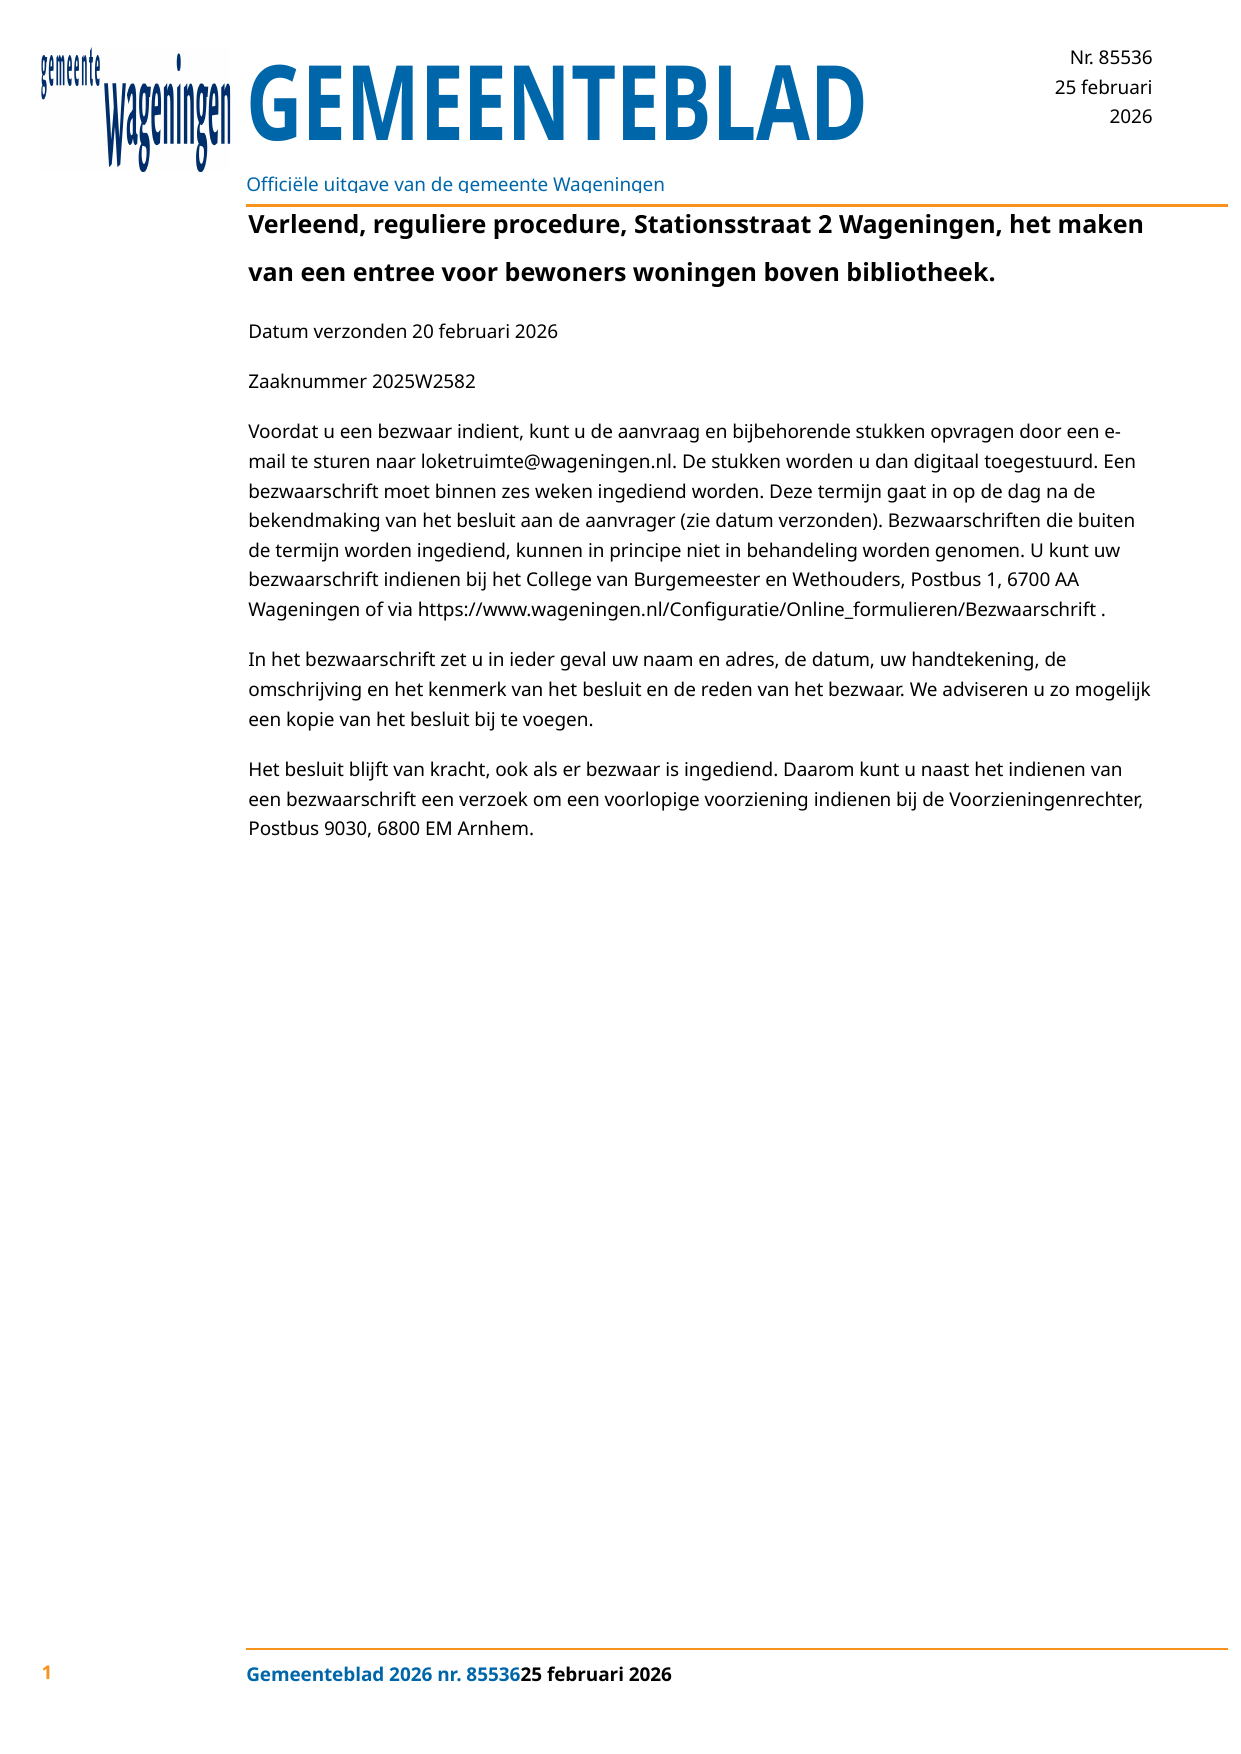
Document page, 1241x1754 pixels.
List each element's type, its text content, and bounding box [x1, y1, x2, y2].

text Het besluit blijft van kracht, ook als er bezwaar is ingediend. Daarom kunt u naast het indienen van een bezwaarschrift een verzoek om een voorlopige voorziening indienen bij de Voorzieningenrechter, Postbus 9030, 6800 EM Arnhem. [248, 756, 1152, 841]
text Verleend, reguliere procedure, Stationsstraat 2 Wageningen, het maken van een entree voor bewoners woningen boven bibliotheek. [248, 207, 1152, 288]
text Zaaknummer 2025W2582 [248, 368, 1152, 394]
text Datum verzonden 20 februari 2026 [248, 318, 1152, 344]
text In het bezwaarschrift zet u in ieder geval uw naam en adres, de datum, uw handtekening, de omschrijving en het kenmerk van het besluit en de reden van het bezwaar. We adviseren u zo mogelijk een kopie van het besluit bij te voegen. [248, 647, 1152, 732]
picture [41, 47, 231, 172]
text Voordat u een bezwaar indient, kunt u de aanvraag en bijbehorende stukken opvragen door een e-mail te sturen naar loketruimte@wageningen.nl. De stukken worden u dan digitaal toegestuurd. Een bezwaarschrift moet binnen zes weken ingediend worden. Deze termijn gaat in op de dag na de bekendmaking van het besluit aan de aanvrager (zie datum verzonden). Bezwaarschriften die buiten de termijn worden ingediend, kunnen in principe niet in behandeling worden genomen. U kunt uw bezwaarschrift indienen bij het College van Burgemeester en Wethouders, Postbus 1, 6700 AA Wageningen of via https://www.wageningen.nl/Configuratie/Online_formulieren/Bezwaarschrift . [248, 419, 1152, 622]
